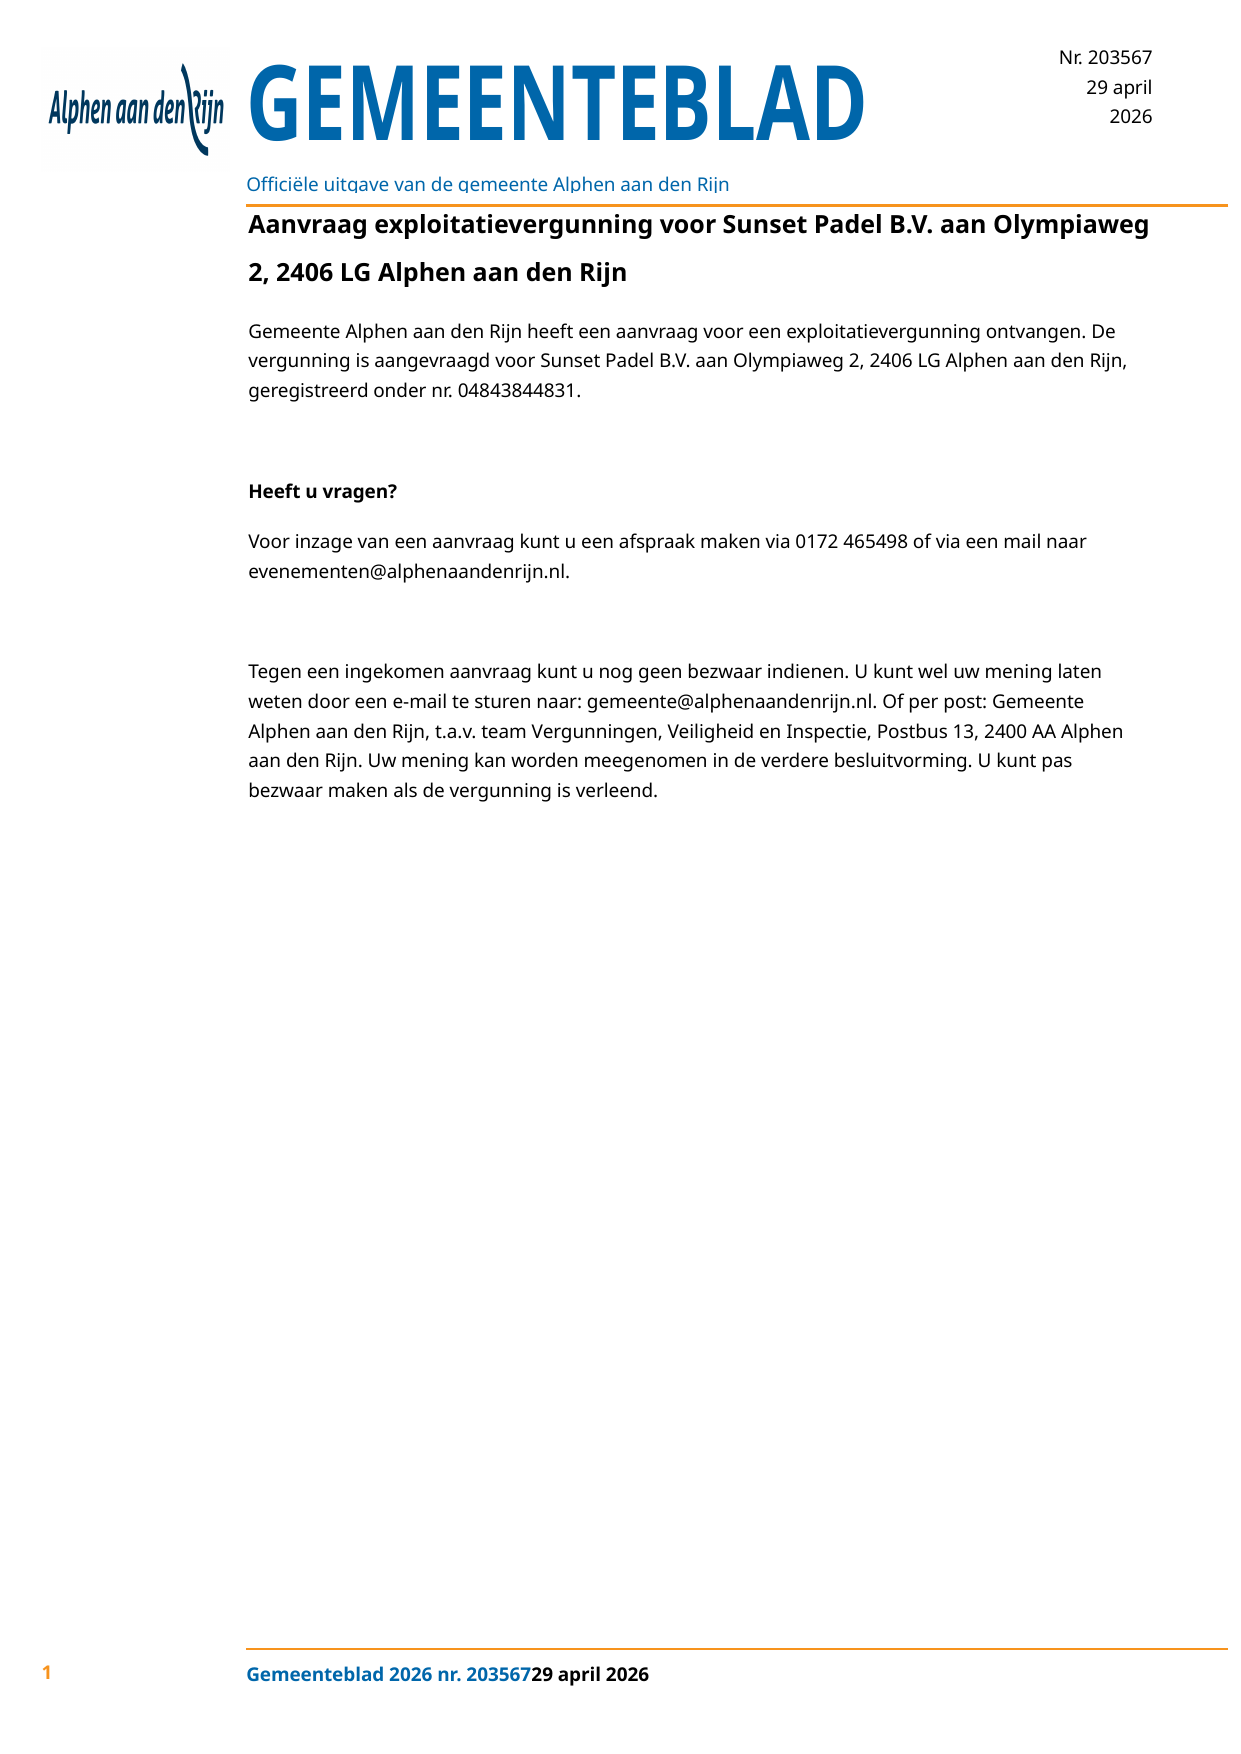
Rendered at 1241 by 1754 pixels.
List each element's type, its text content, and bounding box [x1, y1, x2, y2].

text Aanvraag exploitatievergunning voor Sunset Padel B.V. aan Olympiaweg 2, 2406 LG Alphen aan den Rijn [248, 207, 1152, 288]
text Tegen een ingekomen aanvraag kunt u nog geen bezwaar indienen. U kunt wel uw mening laten weten door een e-mail te sturen naar: gemeente@alphenaandenrijn.nl. Of per post: Gemeente Alphen aan den Rijn, t.a.v. team Vergunningen, Veiligheid en Inspectie, Postbus 13, 2400 AA Alphen aan den Rijn. Uw mening kan worden meegenomen in de verdere besluitvorming. U kunt pas bezwaar maken als de vergunning is verleend. [248, 659, 1152, 803]
text Gemeente Alphen aan den Rijn heeft een aanvraag voor een exploitatievergunning ontvangen. De vergunning is aangevraagd voor Sunset Padel B.V. aan Olympiaweg 2, 2406 LG Alphen aan den Rijn, geregistreerd onder nr. 04843844831. [248, 318, 1152, 403]
text Voor inzage van een aanvraag kunt u een afspraak maken via 0172 465498 of via een mail naar evenementen@alphenaandenrijn.nl. [248, 528, 1152, 584]
text Heeft u vragen? [248, 478, 1152, 504]
picture [41, 47, 231, 172]
